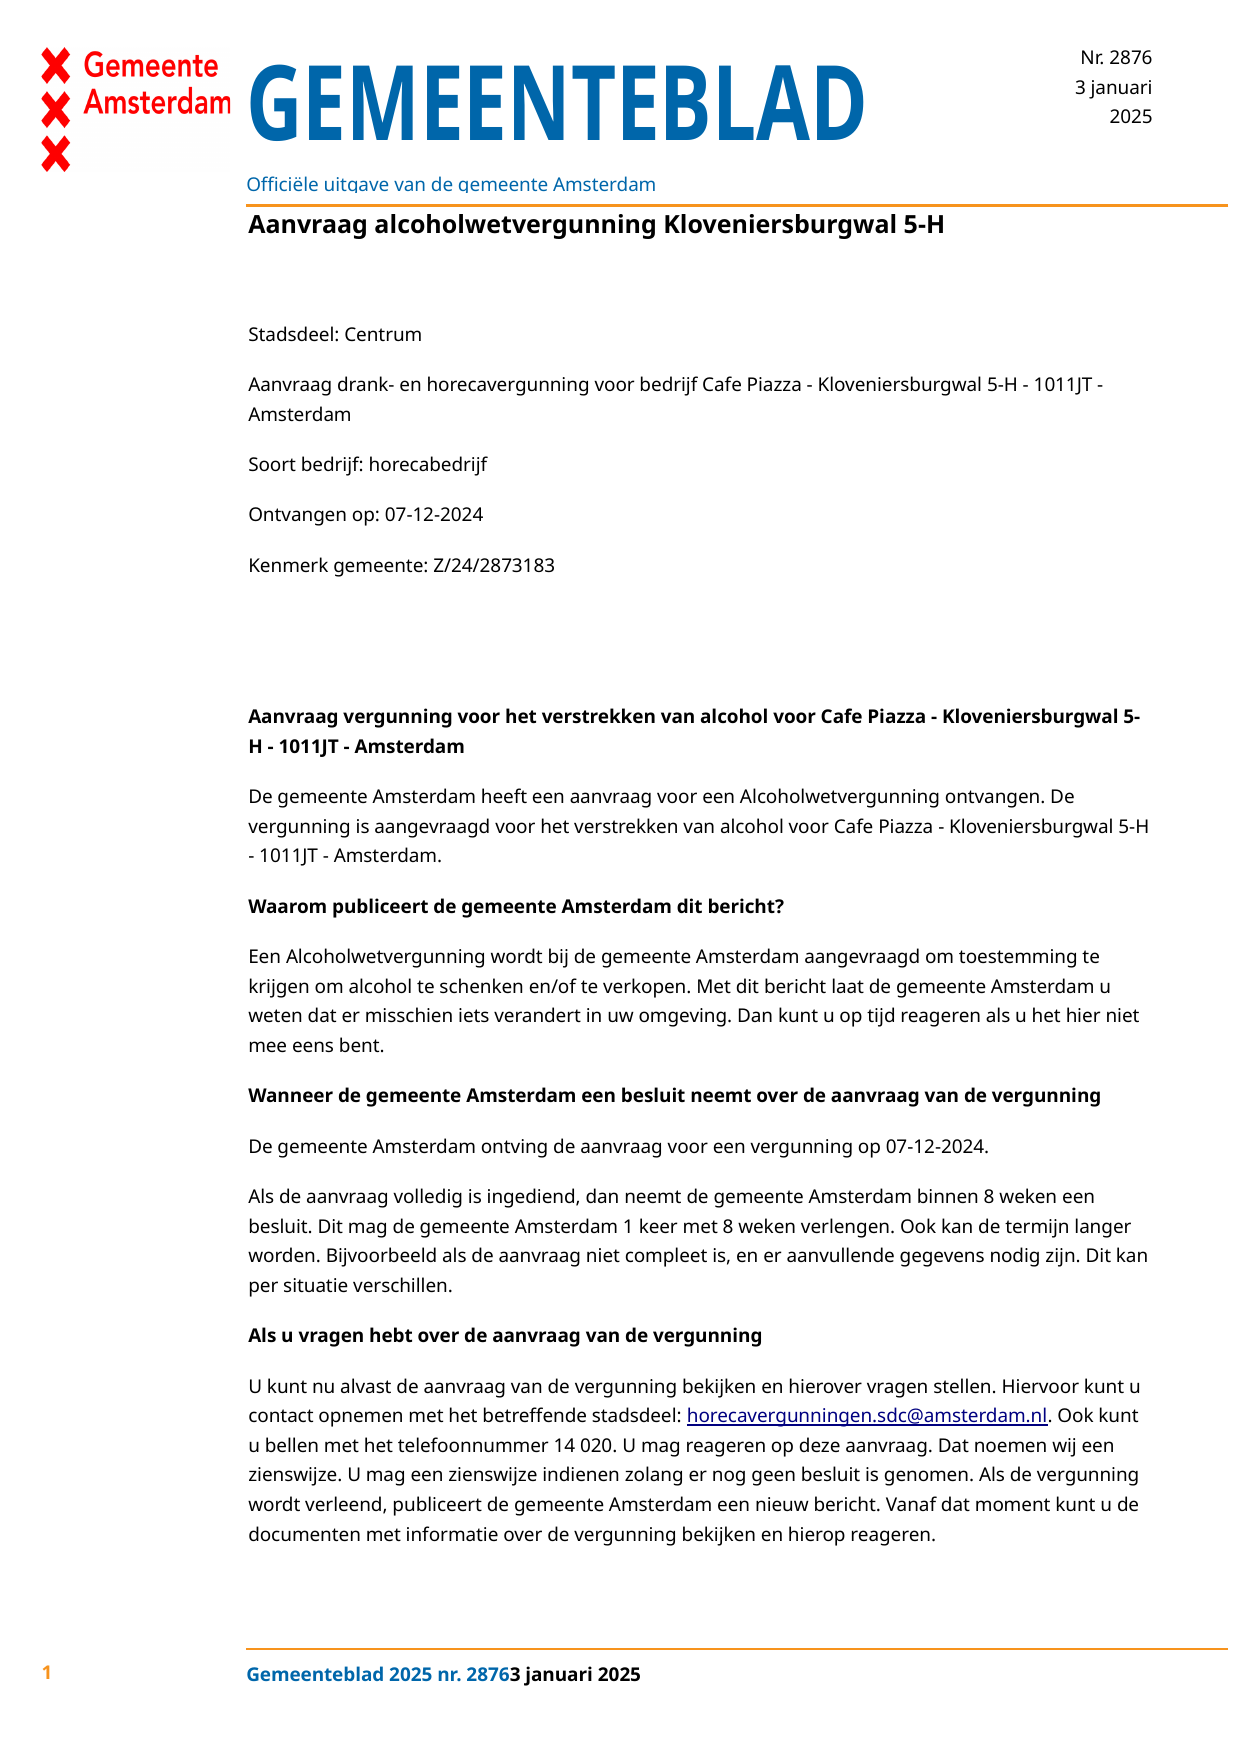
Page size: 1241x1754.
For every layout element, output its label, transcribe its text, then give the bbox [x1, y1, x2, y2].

text U kunt nu alvast de aanvraag van de vergunning bekijken en hierover vragen stellen. Hiervoor kunt u contact opnemen met het betreffende stadsdeel: horecavergunningen.sdc@amsterdam.nl. Ook kunt u bellen met het telefoonnummer 14 020. U mag reageren op deze aanvraag. Dat noemen wij een zienswijze. U mag een zienswijze indienen zolang er nog geen besluit is genomen. Als de vergunning wordt verleend, publiceert de gemeente Amsterdam een nieuw bericht. Vanaf dat moment kunt u de documenten met informatie over de vergunning bekijken en hierop reageren. [248, 1373, 1152, 1546]
text Een Alcoholwetvergunning wordt bij de gemeente Amsterdam aangevraagd om toestemming te krijgen om alcohol te schenken en/of te verkopen. Met dit bericht laat de gemeente Amsterdam u weten dat er misschien iets verandert in uw omgeving. Dan kunt u op tijd reageren als u het hier niet mee eens bent. [248, 943, 1152, 1058]
text Waarom publiceert de gemeente Amsterdam dit bericht? [248, 893, 1152, 918]
text Ontvangen op: 07-12-2024 [248, 502, 1152, 527]
text Aanvraag alcoholwetvergunning Kloveniersburgwal 5-H [248, 207, 1152, 241]
text De gemeente Amsterdam ontving de aanvraag voor een vergunning op 07-12-2024. [248, 1133, 1152, 1158]
text Als u vragen hebt over de aanvraag van de vergunning [248, 1322, 1152, 1348]
text De gemeente Amsterdam heeft een aanvraag voor een Alcoholwetvergunning ontvangen. De vergunning is aangevraagd voor het verstrekken van alcohol voor Cafe Piazza - Kloveniersburgwal 5-H - 1011JT - Amsterdam. [248, 783, 1152, 868]
text Als de aanvraag volledig is ingediend, dan neemt de gemeente Amsterdam binnen 8 weken een besluit. Dit mag de gemeente Amsterdam 1 keer met 8 weken verlengen. Ook kan de termijn langer worden. Bijvoorbeeld als de aanvraag niet compleet is, en er aanvullende gegevens nodig zijn. Dit kan per situatie verschillen. [248, 1183, 1152, 1298]
text Kenmerk gemeente: Z/24/2873183 [248, 552, 1152, 578]
text Soort bedrijf: horecabedrijf [248, 451, 1152, 477]
picture [41, 47, 231, 172]
text Aanvraag drank- en horecavergunning voor bedrijf Cafe Piazza - Kloveniersburgwal 5-H - 1011JT - Amsterdam [248, 371, 1152, 426]
text Aanvraag vergunning voor het verstrekken van alcohol voor Cafe Piazza - Kloveniersburgwal 5-H - 1011JT - Amsterdam [248, 703, 1152, 758]
text Stadsdeel: Centrum [248, 321, 1152, 346]
text Wanneer de gemeente Amsterdam een besluit neemt over de aanvraag van de vergunning [248, 1082, 1152, 1108]
